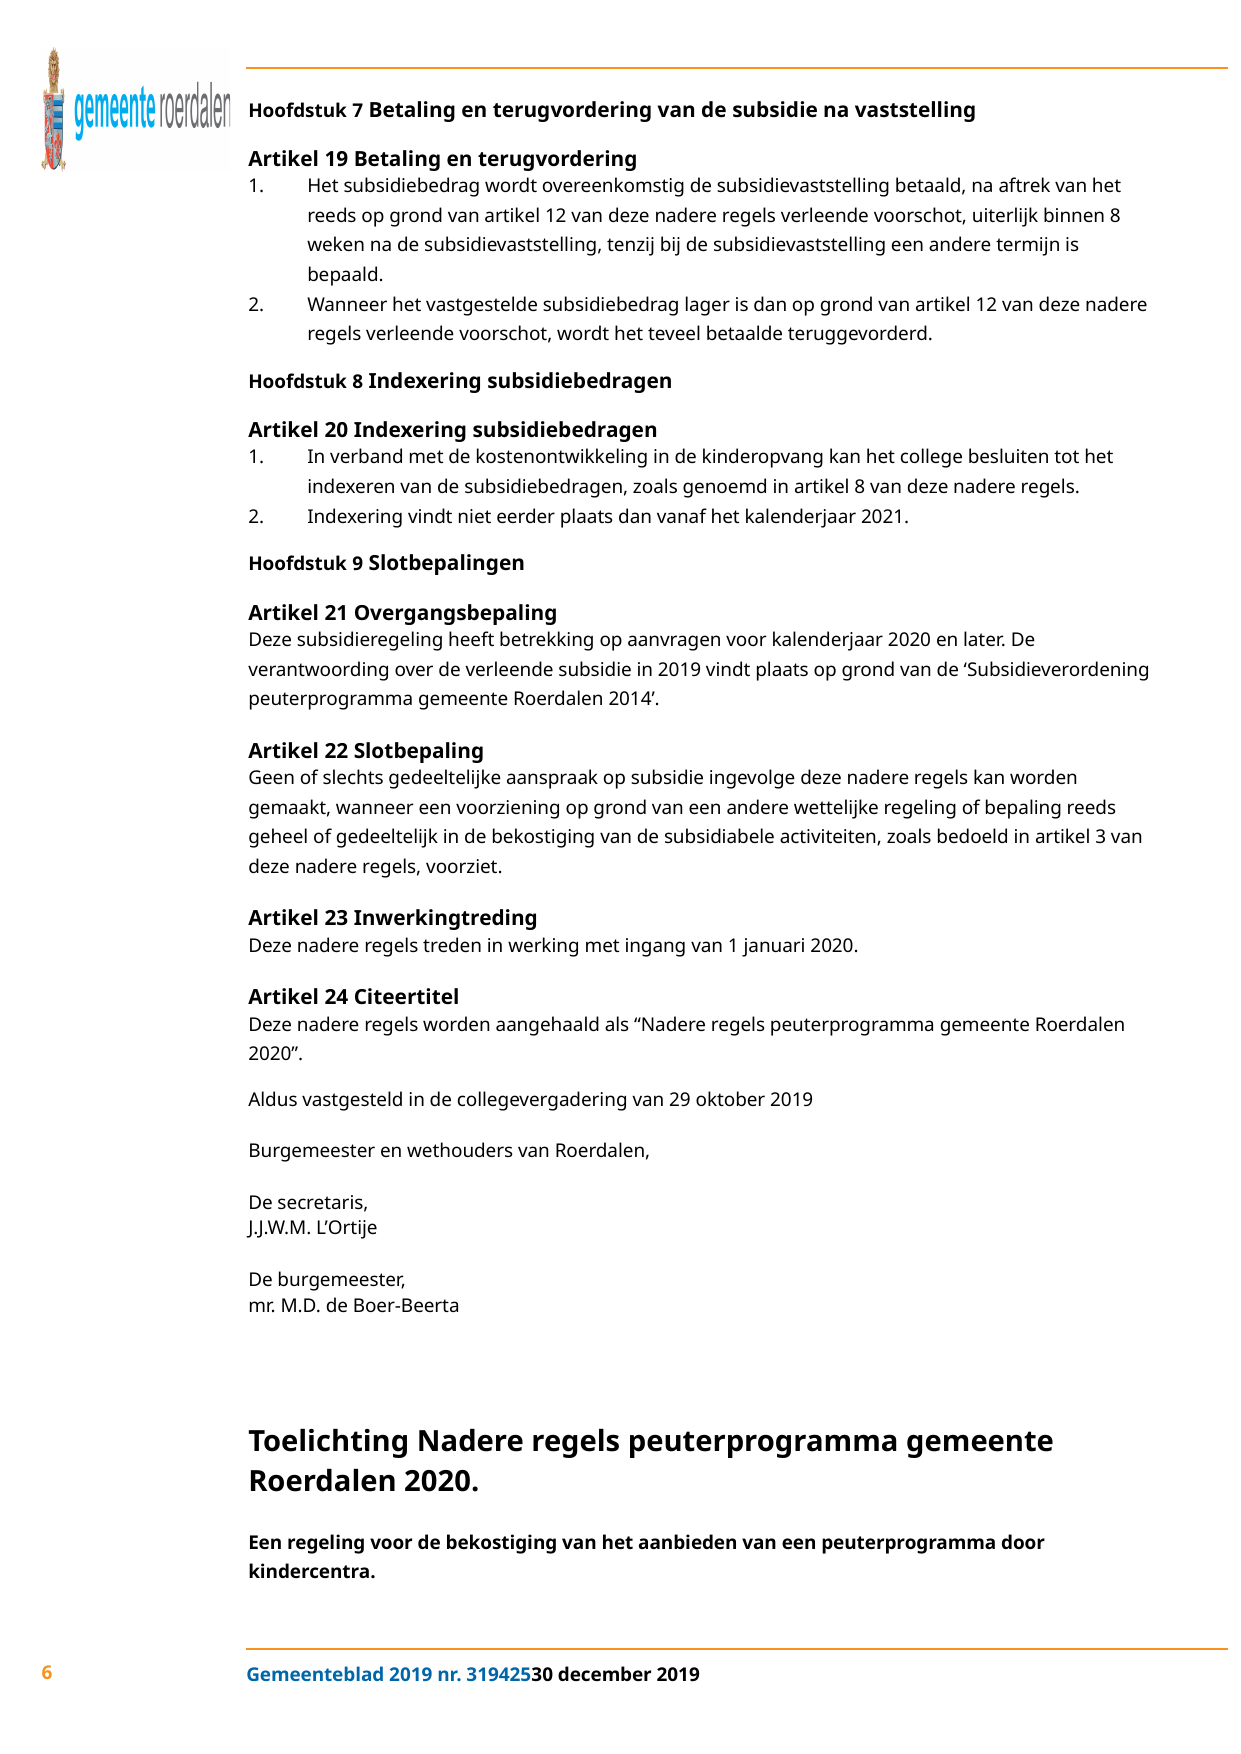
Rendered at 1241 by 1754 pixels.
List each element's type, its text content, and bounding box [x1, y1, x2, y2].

text Artikel 23 Inwerkingtreding [248, 903, 1152, 932]
text Deze nadere regels treden in werking met ingang van 1 januari 2020. [248, 932, 1152, 958]
text Artikel 21 Overgangsbepaling [248, 598, 1152, 626]
text Artikel 24 Citeertitel [248, 982, 1152, 1011]
list Het subsidiebedrag wordt overeenkomstig de subsidievaststelling betaald, na aftrek van het reeds op grond van artikel 12 van deze nadere regels verleende voorschot, uiterlijk binnen 8 weken na de subsidievaststelling, tenzij bij de subsidievaststelling een andere termijn is bepaald. [248, 172, 1152, 287]
list In verband met de kostenontwikkeling in de kinderopvang kan het college besluiten tot het indexeren van de subsidiebedragen, zoals genoemd in artikel 8 van deze nadere regels. [248, 444, 1152, 499]
text Artikel 20 Indexering subsidiebedragen [248, 415, 1152, 444]
text Hoofdstuk 7 Betaling en terugvordering van de subsidie na vaststelling [248, 95, 1152, 123]
list Wanneer het vastgestelde subsidiebedrag lager is dan op grond van artikel 12 van deze nadere regels verleende voorschot, wordt het teveel betaalde teruggevorderd. [248, 291, 1152, 346]
text Deze nadere regels worden aangehaald als “Nadere regels peuterprogramma gemeente Roerdalen 2020”. [248, 1011, 1152, 1066]
text Artikel 19 Betaling en terugvordering [248, 144, 1152, 172]
text Deze subsidieregeling heeft betrekking op aanvragen voor kalenderjaar 2020 en later. De verantwoording over de verleende subsidie in 2019 vindt plaats op grond van de ‘Subsidieverordening peuterprogramma gemeente Roerdalen 2014’. [248, 626, 1152, 711]
text Aldus vastgesteld in de collegevergadering van 29 oktober 2019 [248, 1086, 1152, 1112]
text J.J.W.M. L’Ortije [248, 1214, 1152, 1240]
text Een regeling voor de bekostiging van het aanbieden van een peuterprogramma door kindercentra. [248, 1529, 1152, 1584]
text Burgemeester en wethouders van Roerdalen, [248, 1137, 1152, 1163]
text Artikel 22 Slotbepaling [248, 736, 1152, 764]
list Indexering vindt niet eerder plaats dan vanaf het kalenderjaar 2021. [248, 503, 1152, 529]
text Toelichting Nadere regels peuterprogramma gemeente Roerdalen 2020. [248, 1420, 1152, 1500]
text De secretaris, [248, 1189, 1152, 1214]
text Geen of slechts gedeeltelijke aanspraak op subsidie ingevolge deze nadere regels kan worden gemaakt, wanneer een voorziening op grond van een andere wettelijke regeling of bepaling reeds geheel of gedeeltelijk in de bekostiging van de subsidiabele activiteiten, zoals bedoeld in artikel 3 van deze nadere regels, voorziet. [248, 764, 1152, 879]
text Hoofdstuk 8 Indexering subsidiebedragen [248, 366, 1152, 394]
picture [41, 47, 231, 172]
text Hoofdstuk 9 Slotbepalingen [248, 548, 1152, 577]
text De burgemeester, [248, 1266, 1152, 1292]
text mr. M.D. de Boer-Beerta [248, 1292, 1152, 1317]
